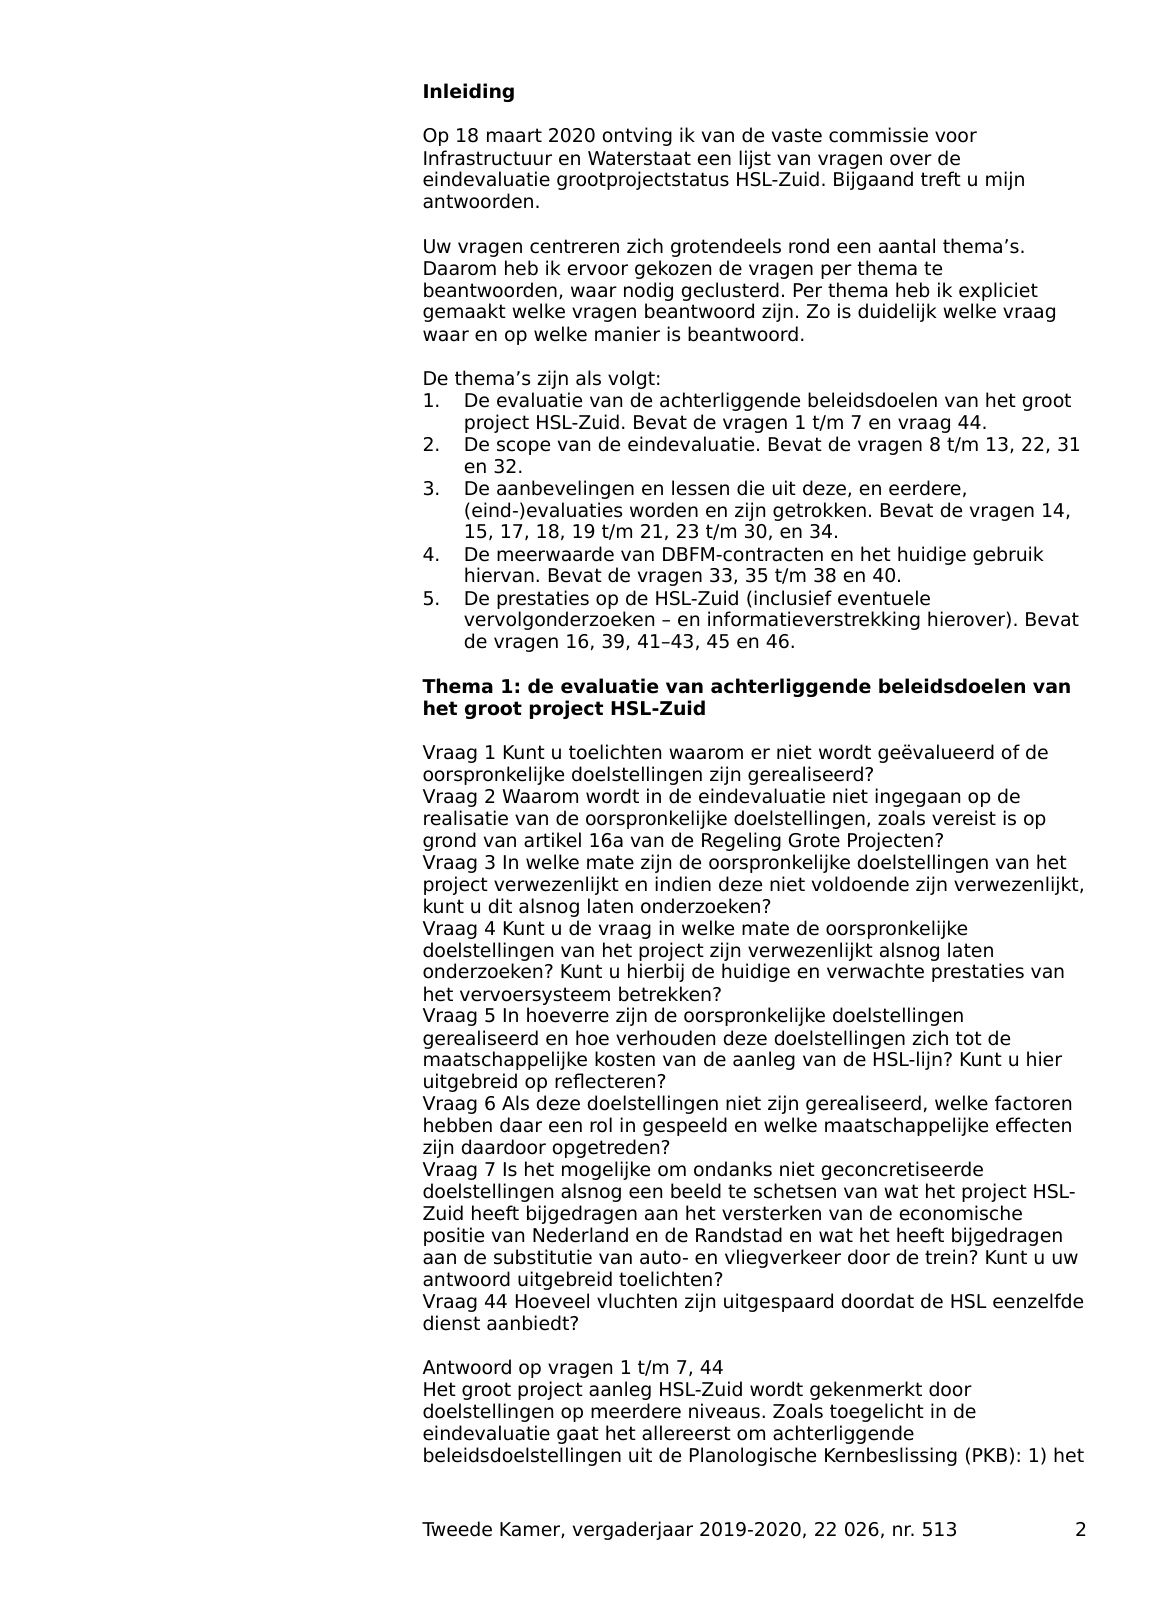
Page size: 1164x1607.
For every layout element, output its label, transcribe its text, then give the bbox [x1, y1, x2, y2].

text Vraag 2 Waarom wordt in de eindevaluatie niet ingegaan op de realisatie van de oorspronkelijke doelstellingen, zoals vereist is op grond van artikel 16a van de Regeling Grote Projecten? [422, 786, 1087, 852]
text Vraag 4 Kunt u de vraag in welke mate de oorspronkelijke doelstellingen van het project zijn verwezenlijkt alsnog laten onderzoeken? Kunt u hierbij de huidige en verwachte prestaties van het vervoersysteem betrekken? [422, 917, 1087, 1005]
text 1. De evaluatie van de achterliggende beleidsdoelen van het groot project HSL-Zuid. Bevat de vragen 1 t/m 7 en vraag 44. [422, 389, 1087, 433]
text Vraag 1 Kunt u toelichten waarom er niet wordt geëvalueerd of de oorspronkelijke doelstellingen zijn gerealiseerd? [422, 742, 1087, 786]
text De thema’s zijn als volgt: [422, 368, 1087, 389]
text Het groot project aanleg HSL-Zuid wordt gekenmerkt door doelstellingen op meerdere niveaus. Zoals toegelicht in de eindevaluatie gaat het allereerst om achterliggende beleidsdoelstellingen uit de Planologische Kernbeslissing (PKB): 1) het [422, 1379, 1087, 1467]
subtitle Inleiding [422, 81, 1087, 103]
text Vraag 44 Hoeveel vluchten zijn uitgespaard doordat de HSL eenzelfde dienst aanbiedt? [422, 1291, 1087, 1335]
text Vraag 7 Is het mogelijke om ondanks niet geconcretiseerde doelstellingen alsnog een beeld te schetsen van wat het project HSL-Zuid heeft bijgedragen aan het versterken van de economische positie van Nederland en de Randstad en wat het heeft bijgedragen aan de substitutie van auto- en vliegverkeer door de trein? Kunt u uw antwoord uitgebreid toelichten? [422, 1159, 1087, 1291]
text Vraag 3 In welke mate zijn de oorspronkelijke doelstellingen van het project verwezenlijkt en indien deze niet voldoende zijn verwezenlijkt, kunt u dit alsnog laten onderzoeken? [422, 852, 1087, 917]
subtitle Thema 1: de evaluatie van achterliggende beleidsdoelen van het groot project HSL-Zuid [422, 676, 1087, 719]
text Vraag 5 In hoeverre zijn de oorspronkelijke doelstellingen gerealiseerd en hoe verhouden deze doelstellingen zich tot de maatschappelijke kosten van de aanleg van de HSL-lijn? Kunt u hier uitgebreid op reflecteren? [422, 1005, 1087, 1093]
text 3. De aanbevelingen en lessen die uit deze, en eerdere, (eind-)evaluaties worden en zijn getrokken. Bevat de vragen 14, 15, 17, 18, 19 t/m 21, 23 t/m 30, en 34. [422, 477, 1087, 543]
text Vraag 6 Als deze doelstellingen niet zijn gerealiseerd, welke factoren hebben daar een rol in gespeeld en welke maatschappelijke effecten zijn daardoor opgetreden? [422, 1093, 1087, 1159]
text 2. De scope van de eindevaluatie. Bevat de vragen 8 t/m 13, 22, 31 en 32. [422, 433, 1087, 477]
text Uw vragen centreren zich grotendeels rond een aantal thema’s. Daarom heb ik ervoor gekozen de vragen per thema te beantwoorden, waar nodig geclusterd. Per thema heb ik expliciet gemaakt welke vragen beantwoord zijn. Zo is duidelijk welke vraag waar en op welke manier is beantwoord. [422, 236, 1087, 345]
text 5. De prestaties op de HSL-Zuid (inclusief eventuele vervolgonderzoeken – en informatieverstrekking hierover). Bevat de vragen 16, 39, 41–43, 45 en 46. [422, 587, 1087, 653]
text Op 18 maart 2020 ontving ik van de vaste commissie voor Infrastructuur en Waterstaat een lijst van vragen over de eindevaluatie grootprojectstatus HSL-Zuid. Bijgaand treft u mijn antwoorden. [422, 125, 1087, 213]
text 4. De meerwaarde van DBFM-contracten en het huidige gebruik hiervan. Bevat de vragen 33, 35 t/m 38 en 40. [422, 543, 1087, 587]
text Antwoord op vragen 1 t/m 7, 44 [422, 1357, 1087, 1379]
